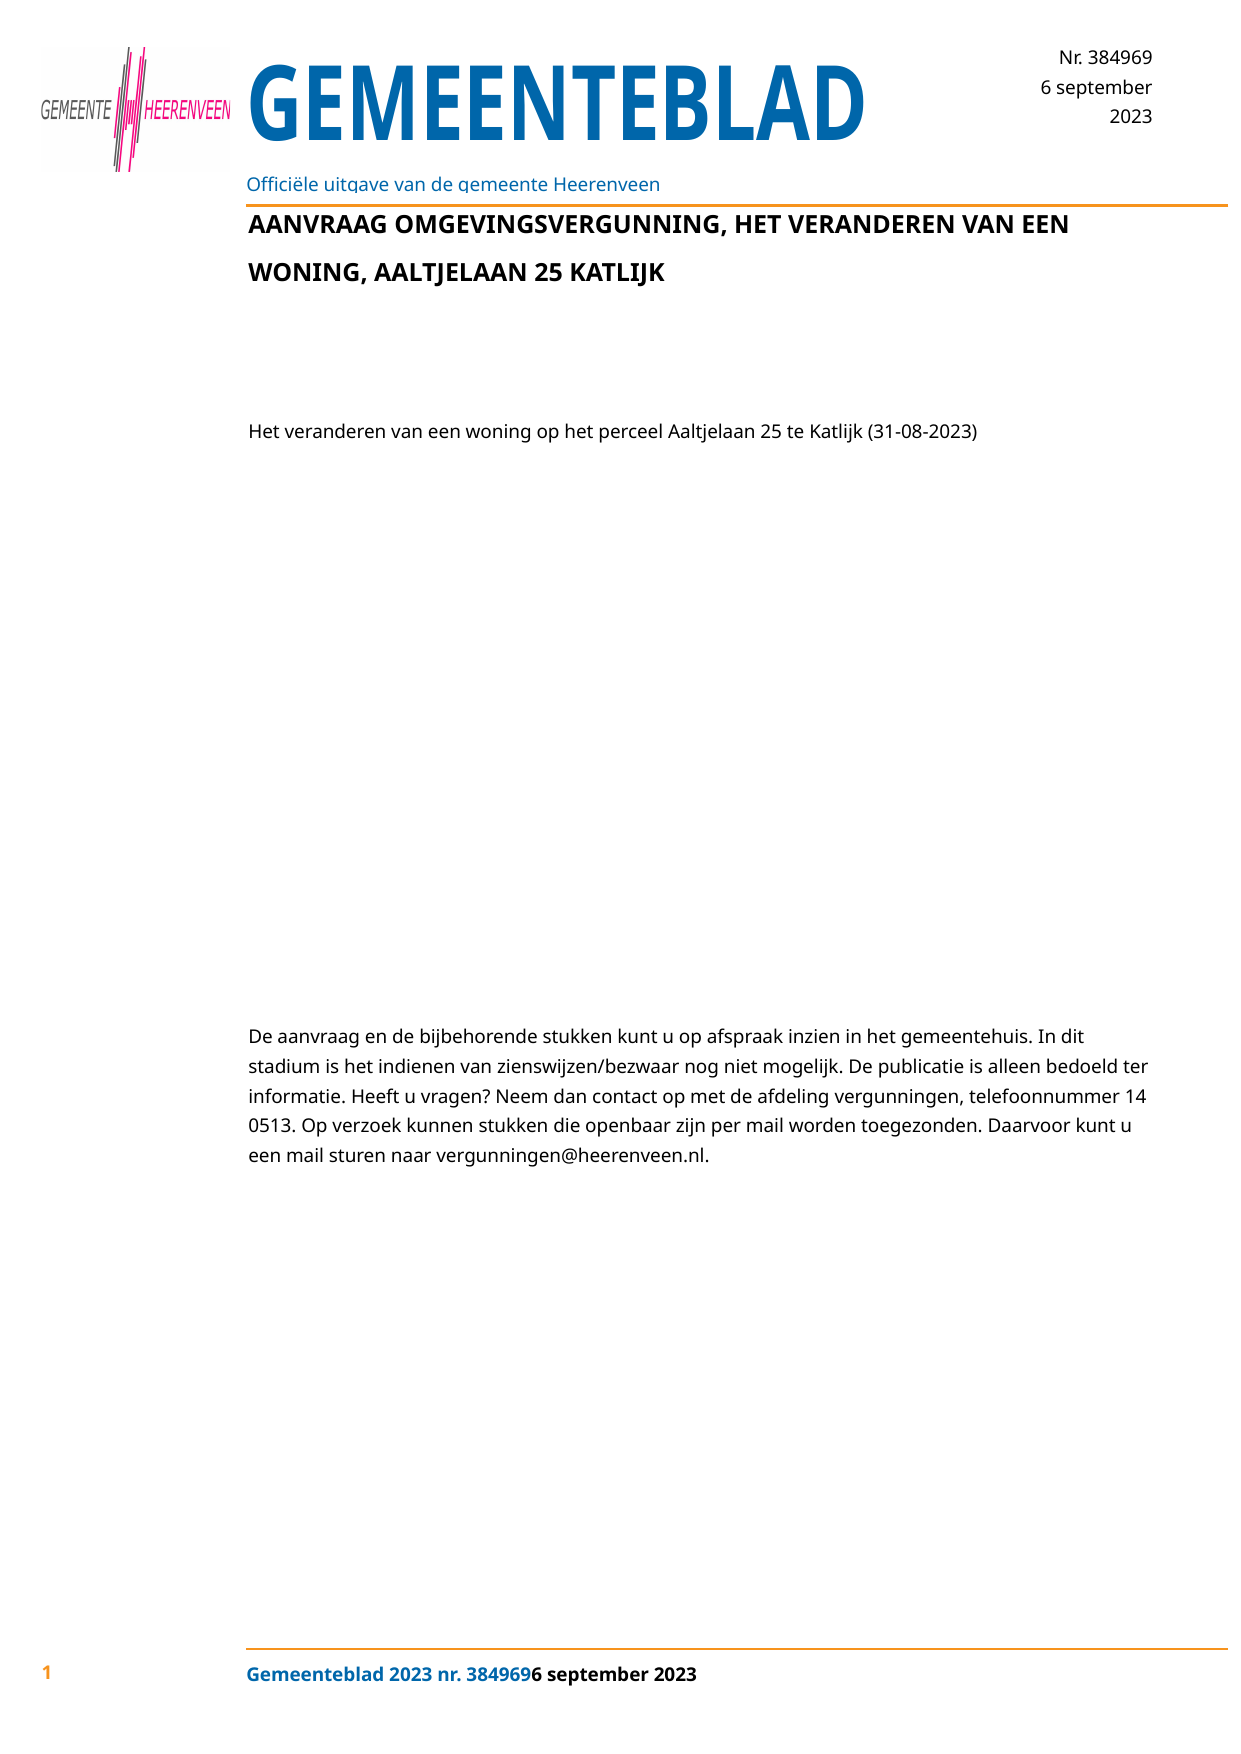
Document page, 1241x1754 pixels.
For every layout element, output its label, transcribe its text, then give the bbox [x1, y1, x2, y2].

text Het veranderen van een woning op het perceel Aaltjelaan 25 te Katlijk (31-08-2023) [248, 419, 1152, 444]
text AANVRAAG OMGEVINGSVERGUNNING, HET VERANDEREN VAN EEN WONING, AALTJELAAN 25 KATLIJK [248, 207, 1152, 288]
text De aanvraag en de bijbehorende stukken kunt u op afspraak inzien in het gemeentehuis. In dit stadium is het indienen van zienswijzen/bezwaar nog niet mogelijk. De publicatie is alleen bedoeld ter informatie. Heeft u vragen? Neem dan contact op met de afdeling vergunningen, telefoonnummer 14 0513. Op verzoek kunnen stukken die openbaar zijn per mail worden toegezonden. Daarvoor kunt u een mail sturen naar vergunningen@heerenveen.nl. [248, 1024, 1152, 1168]
picture [41, 47, 231, 172]
